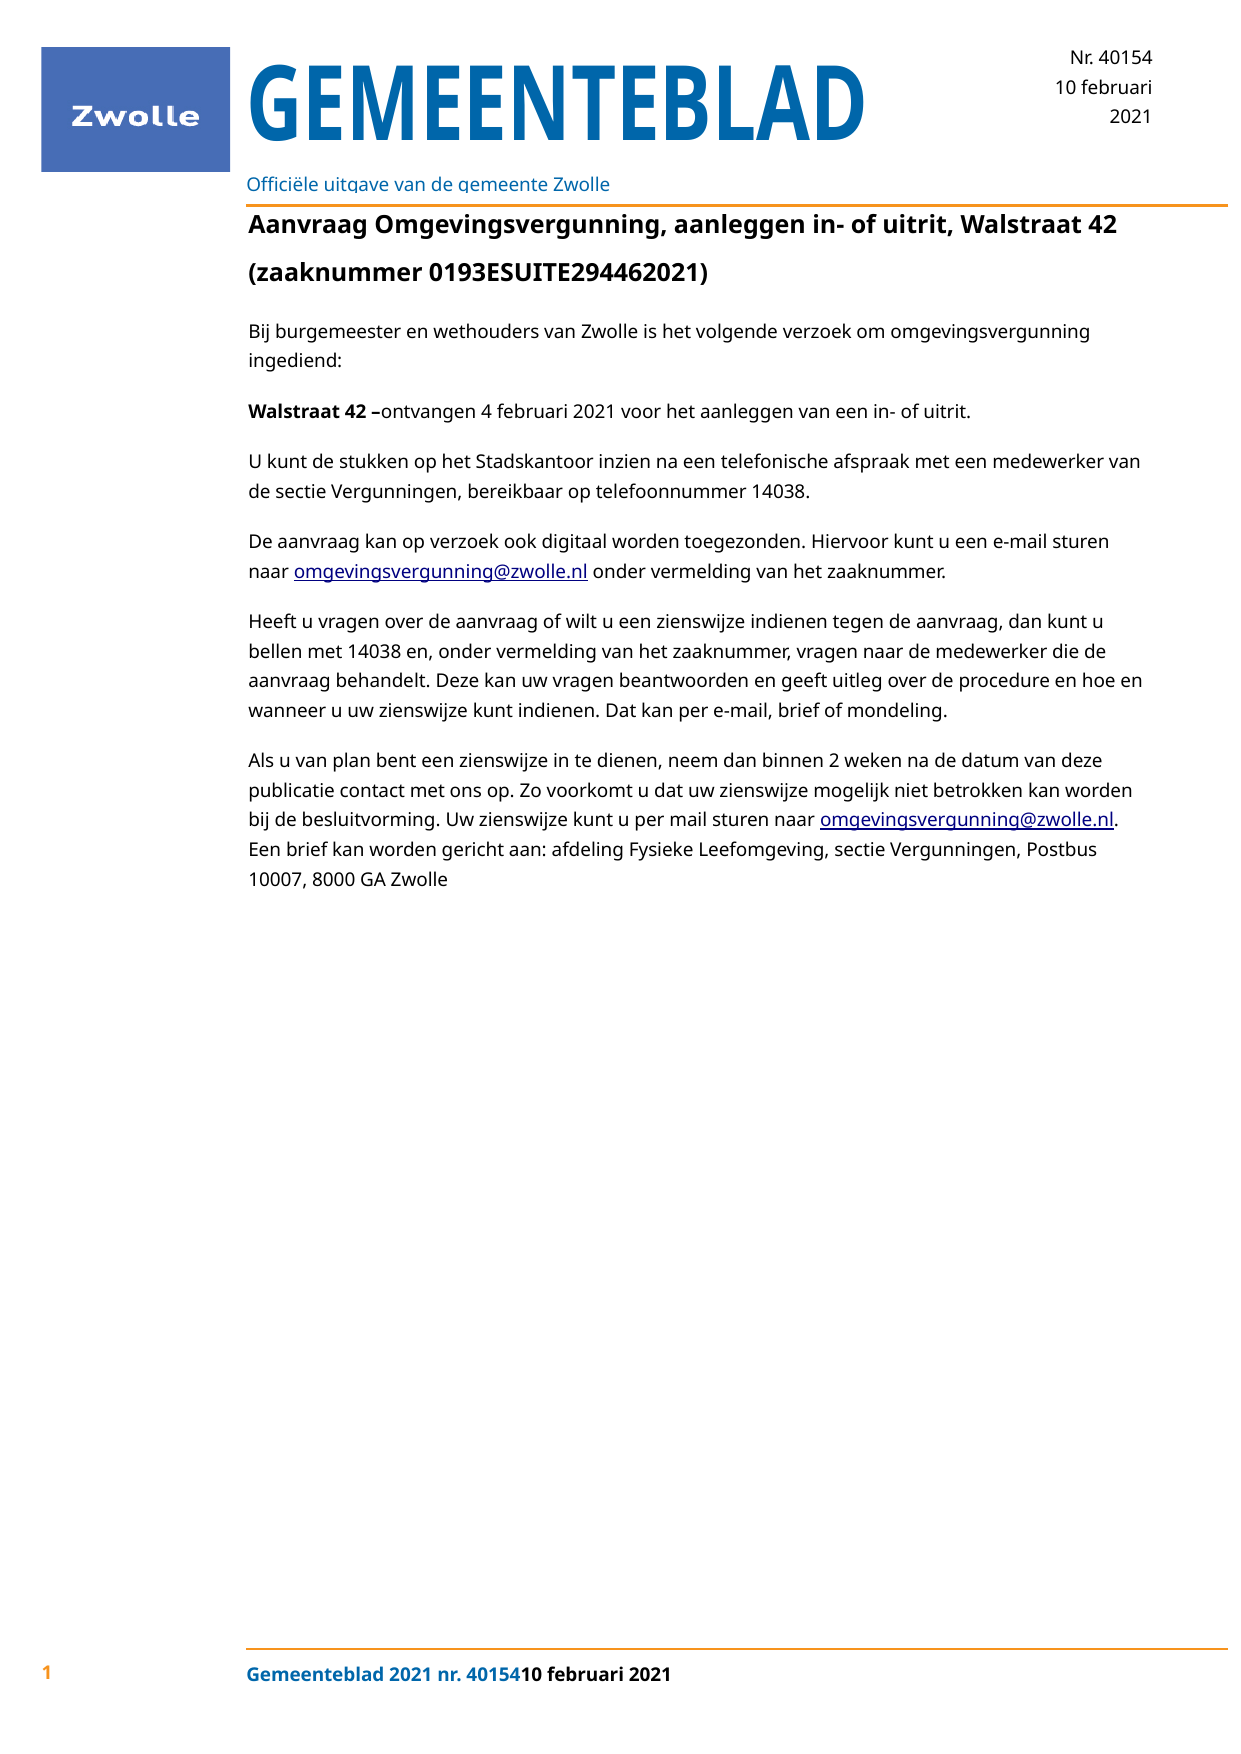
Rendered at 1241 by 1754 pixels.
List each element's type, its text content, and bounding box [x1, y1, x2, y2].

picture [41, 47, 231, 172]
text Als u van plan bent een zienswijze in te dienen, neem dan binnen 2 weken na de datum van deze publicatie contact met ons op. Zo voorkomt u dat uw zienswijze mogelijk niet betrokken kan worden bij de besluitvorming. Uw zienswijze kunt u per mail sturen naar omgevingsvergunning@zwolle.nl. Een brief kan worden gericht aan: afdeling Fysieke Leefomgeving, sectie Vergunningen, Postbus 10007, 8000 GA Zwolle [248, 747, 1152, 892]
text Aanvraag Omgevingsvergunning, aanleggen in- of uitrit, Walstraat 42 (zaaknummer 0193ESUITE294462021) [248, 207, 1152, 288]
text Bij burgemeester en wethouders van Zwolle is het volgende verzoek om omgevingsvergunning ingediend: [248, 318, 1152, 373]
text Heeft u vragen over de aanvraag of wilt u een zienswijze indienen tegen de aanvraag, dan kunt u bellen met 14038 en, onder vermelding van het zaaknummer, vragen naar de medewerker die de aanvraag behandelt. Deze kan uw vragen beantwoorden en geeft uitleg over de procedure en hoe en wanneer u uw zienswijze kunt indienen. Dat kan per e-mail, brief of mondeling. [248, 608, 1152, 723]
text De aanvraag kan op verzoek ook digitaal worden toegezonden. Hiervoor kunt u een e-mail sturen naar omgevingsvergunning@zwolle.nl onder vermelding van het zaaknummer. [248, 528, 1152, 584]
text U kunt de stukken op het Stadskantoor inzien na een telefonische afspraak met een medewerker van de sectie Vergunningen, bereikbaar op telefoonnummer 14038. [248, 448, 1152, 504]
text Walstraat 42 –ontvangen 4 februari 2021 voor het aanleggen van een in- of uitrit. [248, 398, 1152, 424]
